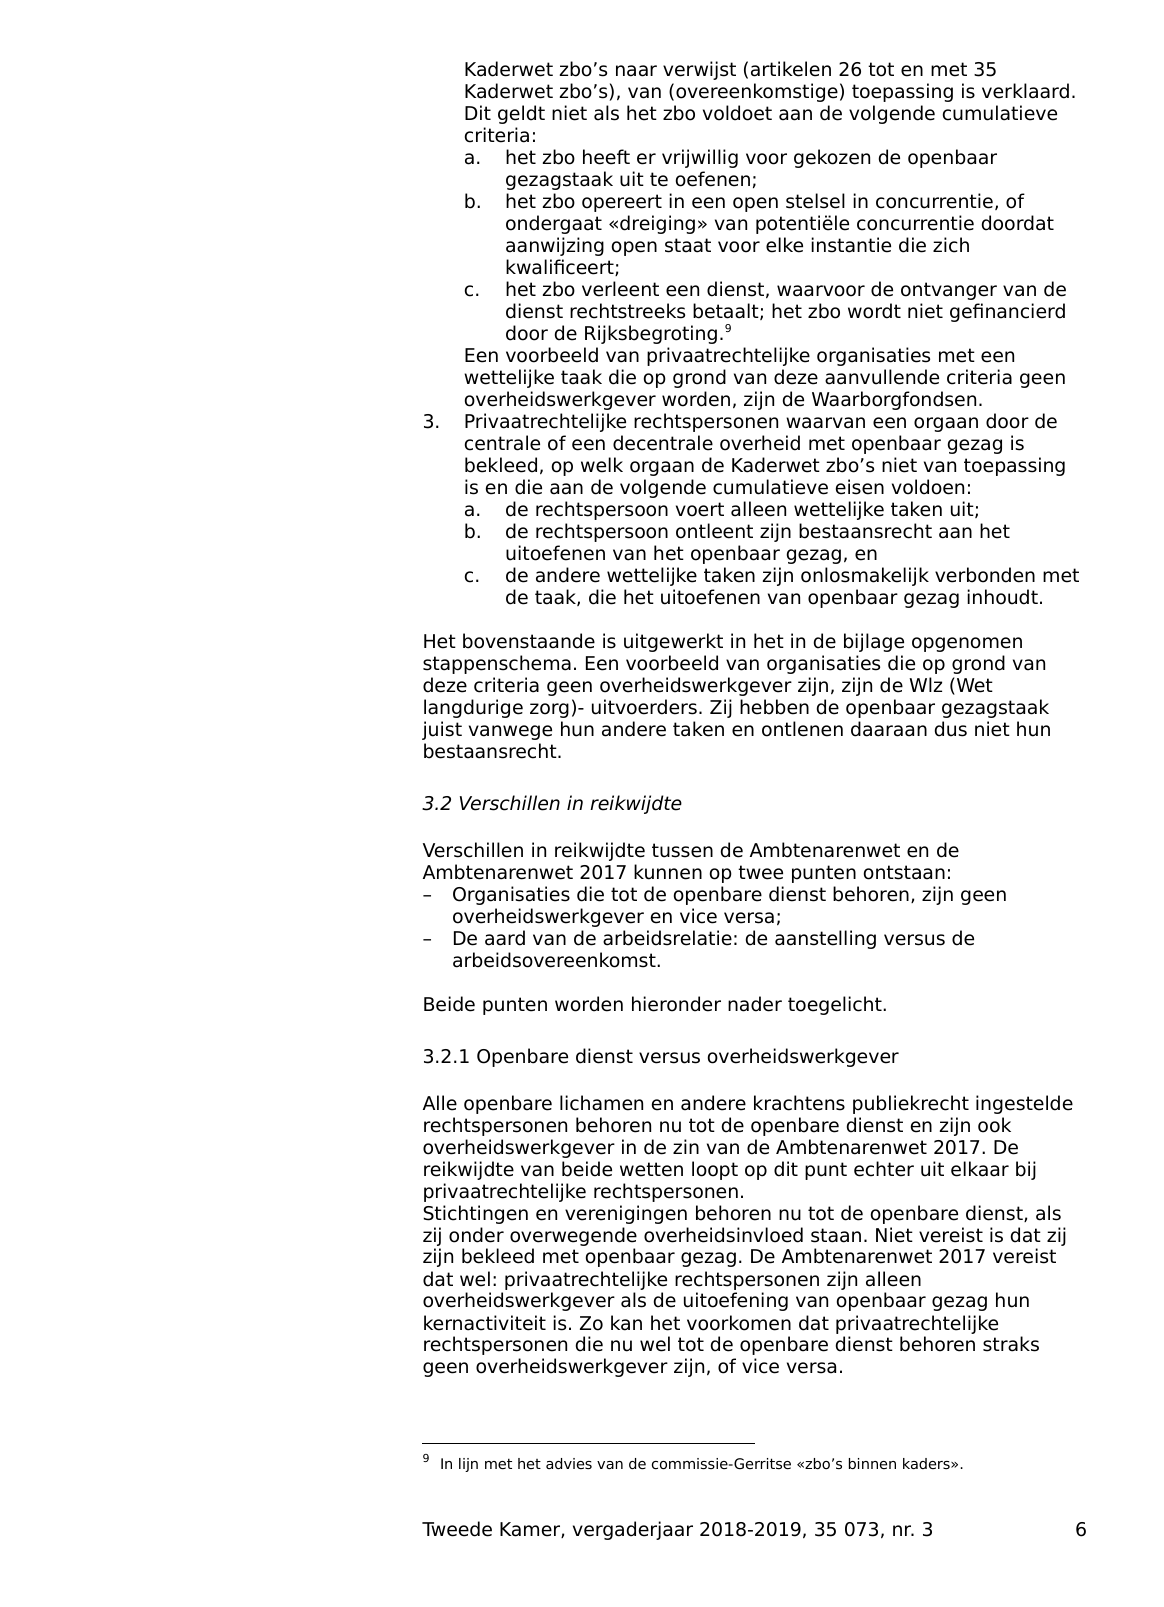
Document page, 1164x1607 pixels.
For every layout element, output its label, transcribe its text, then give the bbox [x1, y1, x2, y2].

text c. de andere wettelijke taken zijn onlosmakelijk verbonden met de taak, die het uitoefenen van openbaar gezag inhoudt. [464, 564, 1087, 608]
text c. het zbo verleent een dienst, waarvoor de ontvanger van de dienst rechtstreeks betaalt; het zbo wordt niet gefinancierd door de Rijksbegroting. [464, 279, 1087, 345]
subtitle 3.2.1 Openbare dienst versus overheidswerkgever [422, 1046, 1087, 1068]
text Een voorbeeld van privaatrechtelijke organisaties met een wettelijke taak die op grond van deze aanvullende criteria geen overheidswerkgever worden, zijn de Waarborgfondsen. [464, 345, 1087, 411]
text a. de rechtspersoon voert alleen wettelijke taken uit; [464, 499, 1087, 521]
text Het bovenstaande is uitgewerkt in het in de bijlage opgenomen stappenschema. Een voorbeeld van organisaties die op grond van deze criteria geen overheidswerkgever zijn, zijn de Wlz (Wet langdurige zorg)- uitvoerders. Zij hebben de openbaar gezagstaak juist vanwege hun andere taken en ontlenen daaraan dus niet hun bestaansrecht. [422, 631, 1087, 763]
text Alle openbare lichamen en andere krachtens publiekrecht ingestelde rechtspersonen behoren nu tot de openbare dienst en zijn ook overheidswerkgever in de zin van de Ambtenarenwet 2017. De reikwijdte van beide wetten loopt op dit punt echter uit elkaar bij privaatrechtelijke rechtspersonen. [422, 1093, 1087, 1202]
text b. de rechtspersoon ontleent zijn bestaansrecht aan het uitoefenen van het openbaar gezag, en [464, 521, 1087, 564]
text 3. Privaatrechtelijke rechtspersonen waarvan een orgaan door de centrale of een decentrale overheid met openbaar gezag is bekleed, op welk orgaan de Kaderwet zbo’s niet van toepassing is en die aan de volgende cumulatieve eisen voldoen: [422, 411, 1087, 499]
text Verschillen in reikwijdte tussen de Ambtenarenwet en de Ambtenarenwet 2017 kunnen op twee punten ontstaan: [422, 839, 1087, 883]
text – De aard van de arbeidsrelatie: de aanstelling versus de arbeidsovereenkomst. [422, 927, 1087, 971]
text – Organisaties die tot de openbare dienst behoren, zijn geen overheidswerkgever en vice versa; [422, 883, 1087, 927]
text b. het zbo opereert in een open stelsel in concurrentie, of ondergaat «dreiging» van potentiële concurrentie doordat aanwijzing open staat voor elke instantie die zich kwalificeert; [464, 191, 1087, 279]
subtitle 3.2 Verschillen in reikwijdte [422, 793, 1087, 814]
text In lijn met het advies van de commissie-Gerritse «zbo’s binnen kaders». [422, 1452, 1087, 1474]
text Kaderwet zbo’s naar verwijst (artikelen 26 tot en met 35 Kaderwet zbo’s), van (overeenkomstige) toepassing is verklaard. Dit geldt niet als het zbo voldoet aan de volgende cumulatieve criteria: [422, 59, 1087, 147]
text Beide punten worden hieronder nader toegelicht. [422, 994, 1087, 1016]
text Stichtingen en verenigingen behoren nu tot de openbare dienst, als zij onder overwegende overheidsinvloed staan. Niet vereist is dat zij zijn bekleed met openbaar gezag. De Ambtenarenwet 2017 vereist dat wel: privaatrechtelijke rechtspersonen zijn alleen overheidswerkgever als de uitoefening van openbaar gezag hun kernactiviteit is. Zo kan het voorkomen dat privaatrechtelijke rechtspersonen die nu wel tot de openbare dienst behoren straks geen overheidswerkgever zijn, of vice versa. [422, 1202, 1087, 1378]
text a. het zbo heeft er vrijwillig voor gekozen de openbaar gezagstaak uit te oefenen; [464, 147, 1087, 191]
